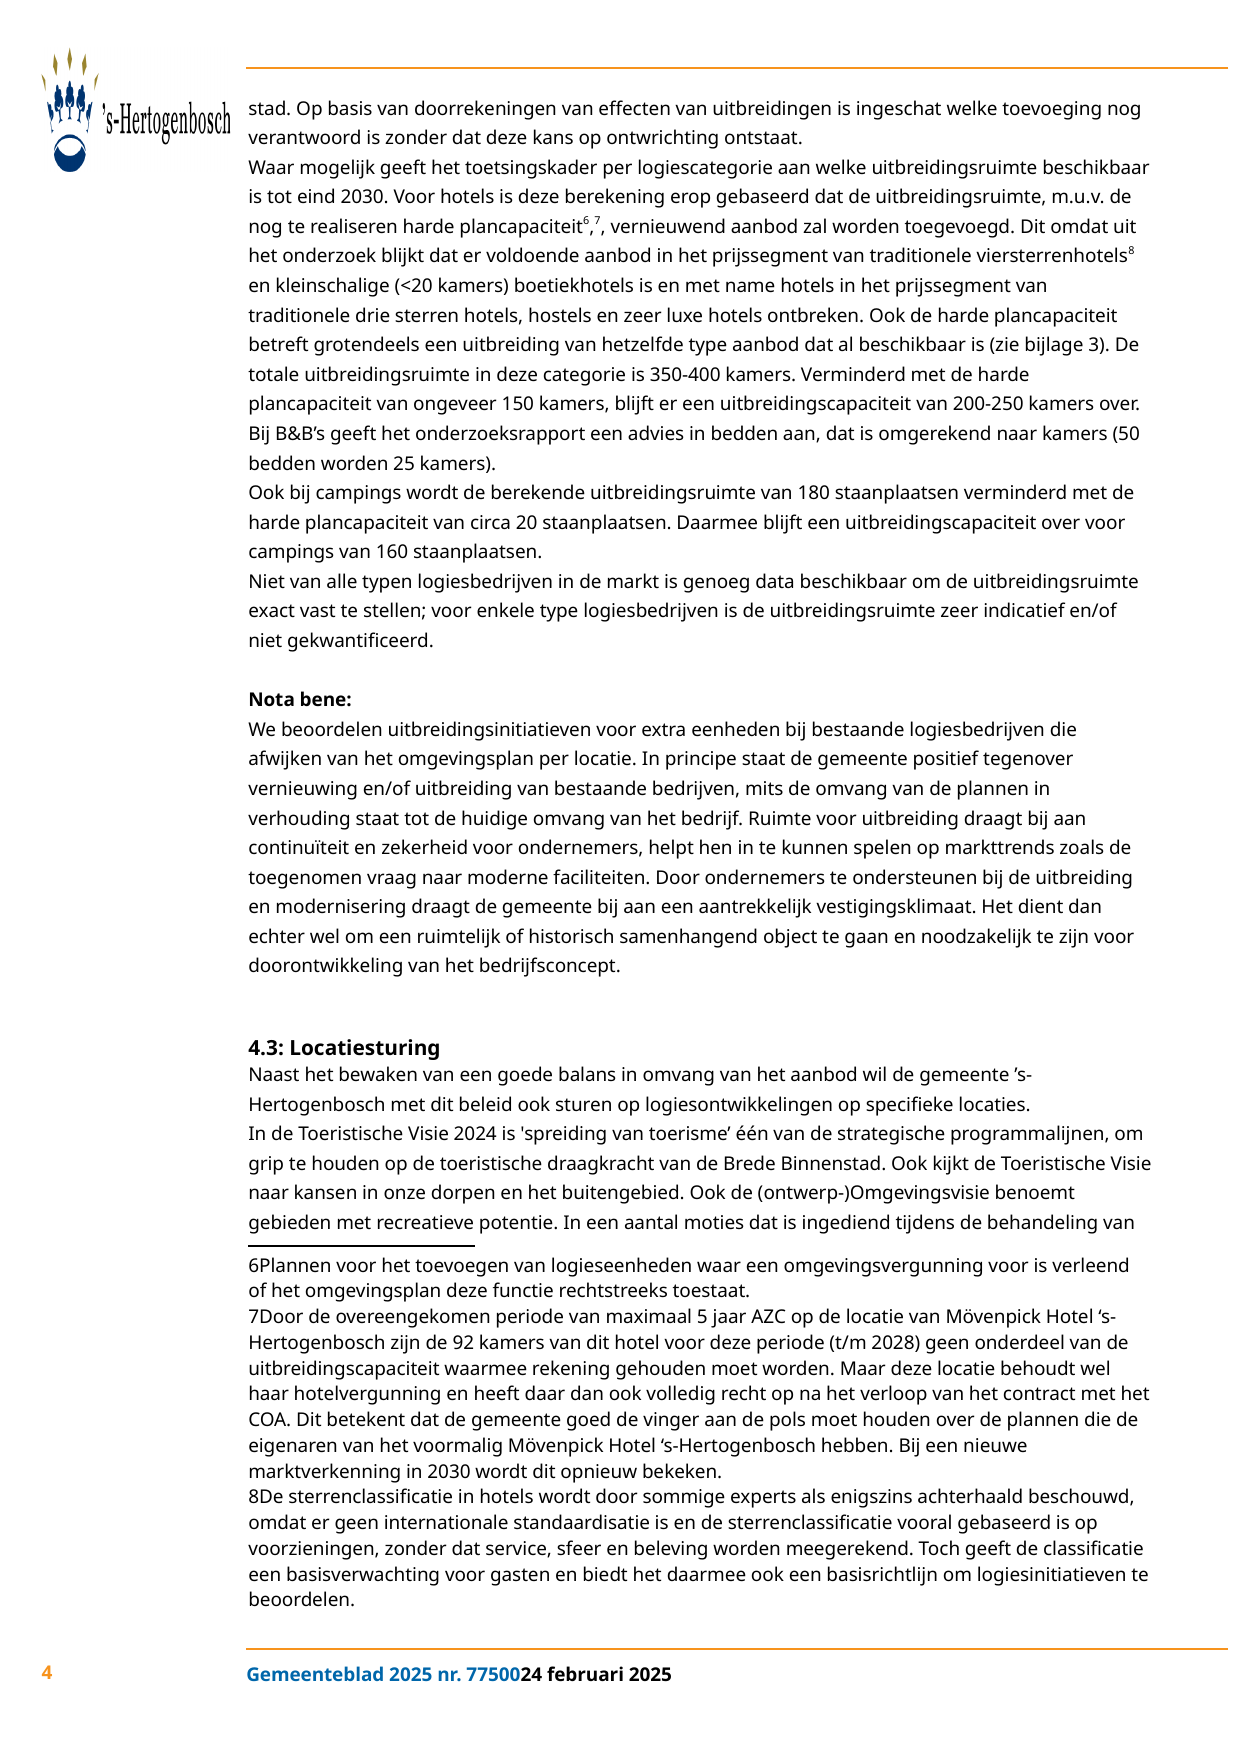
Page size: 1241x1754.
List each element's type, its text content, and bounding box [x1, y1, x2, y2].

text Niet van alle typen logiesbedrijven in de markt is genoeg data beschikbaar om de uitbreidingsruimte exact vast te stellen; voor enkele type logiesbedrijven is de uitbreidingsruimte zeer indicatief en/of niet gekwantificeerd. [248, 568, 1152, 653]
text Door de overeengekomen periode van maximaal 5 jaar AZC op de locatie van Mövenpick Hotel ‘s-Hertogenbosch zijn de 92 kamers van dit hotel voor deze periode (t/m 2028) geen onderdeel van de uitbreidingscapaciteit waarmee rekening gehouden moet worden. Maar deze locatie behoudt wel haar hotelvergunning en heeft daar dan ook volledig recht op na het verloop van het contract met het COA. Dit betekent dat de gemeente goed de vinger aan de pols moet houden over de plannen die de eigenaren van het voormalig Mövenpick Hotel ‘s-Hertogenbosch hebben. Bij een nieuwe marktverkenning in 2030 wordt dit opnieuw bekeken. [248, 1303, 1152, 1483]
text In de Toeristische Visie 2024 is 'spreiding van toerisme’ één van de strategische programmalijnen, om grip te houden op de toeristische draagkracht van de Brede Binnenstad. Ook kijkt de Toeristische Visie naar kansen in onze dorpen en het buitengebied. Ook de (ontwerp-)Omgevingsvisie benoemt gebieden met recreatieve potentie. In een aantal moties dat is ingediend tijdens de behandeling van [248, 1120, 1152, 1235]
text Bij B&B’s geeft het onderzoeksrapport een advies in bedden aan, dat is omgerekend naar kamers (50 bedden worden 25 kamers). [248, 420, 1152, 476]
text Ook bij campings wordt de berekende uitbreidingsruimte van 180 staanplaatsen verminderd met de harde plancapaciteit van circa 20 staanplaatsen. Daarmee blijft een uitbreidingscapaciteit over voor campings van 160 staanplaatsen. [248, 479, 1152, 564]
text Naast het bewaken van een goede balans in omvang van het aanbod wil de gemeente ’s-Hertogenbosch met dit beleid ook sturen op logiesontwikkelingen op specifieke locaties. [248, 1061, 1152, 1116]
picture [41, 47, 231, 172]
text Nota bene: [248, 686, 1152, 712]
text De sterrenclassificatie in hotels wordt door sommige experts als enigszins achterhaald beschouwd, omdat er geen internationale standaardisatie is en de sterrenclassificatie vooral gebaseerd is op voorzieningen, zonder dat service, sfeer en beleving worden meegerekend. Toch geeft de classificatie een basisverwachting voor gasten en biedt het daarmee ook een basisrichtlijn om logiesinitiatieven te beoordelen. [248, 1483, 1152, 1612]
text Waar mogelijk geeft het toetsingskader per logiescategorie aan welke uitbreidingsruimte beschikbaar is tot eind 2030. Voor hotels is deze berekening erop gebaseerd dat de uitbreidingsruimte, m.u.v. de nog te realiseren harde plancapaciteit,, vernieuwend aanbod zal worden toegevoegd. Dit omdat uit het onderzoek blijkt dat er voldoende aanbod in het prijssegment van traditionele viersterrenhotels en kleinschalige (<20 kamers) boetiekhotels is en met name hotels in het prijssegment van traditionele drie sterren hotels, hostels en zeer luxe hotels ontbreken. Ook de harde plancapaciteit betreft grotendeels een uitbreiding van hetzelfde type aanbod dat al beschikbaar is (zie bijlage 3). De totale uitbreidingsruimte in deze categorie is 350-400 kamers. Verminderd met de harde plancapaciteit van ongeveer 150 kamers, blijft er een uitbreidingscapaciteit van 200-250 kamers over. [248, 154, 1152, 416]
text We beoordelen uitbreidingsinitiatieven voor extra eenheden bij bestaande logiesbedrijven die afwijken van het omgevingsplan per locatie. In principe staat de gemeente positief tegenover vernieuwing en/of uitbreiding van bestaande bedrijven, mits de omvang van de plannen in verhouding staat tot de huidige omvang van het bedrijf. Ruimte voor uitbreiding draagt bij aan continuïteit en zekerheid voor ondernemers, helpt hen in te kunnen spelen op markttrends zoals de toegenomen vraag naar moderne faciliteiten. Door ondernemers te ondersteunen bij de uitbreiding en modernisering draagt de gemeente bij aan een aantrekkelijk vestigingsklimaat. Het dient dan echter wel om een ruimtelijk of historisch samenhangend object te gaan en noodzakelijk te zijn voor doorontwikkeling van het bedrijfsconcept. [248, 716, 1152, 978]
text 4.3: Locatiesturing [248, 1033, 1152, 1061]
text stad. Op basis van doorrekeningen van effecten van uitbreidingen is ingeschat welke toevoeging nog verantwoord is zonder dat deze kans op ontwrichting ontstaat. [248, 95, 1152, 150]
text Plannen voor het toevoegen van logieseenheden waar een omgevingsvergunning voor is verleend of het omgevingsplan deze functie rechtstreeks toestaat. [248, 1252, 1152, 1303]
